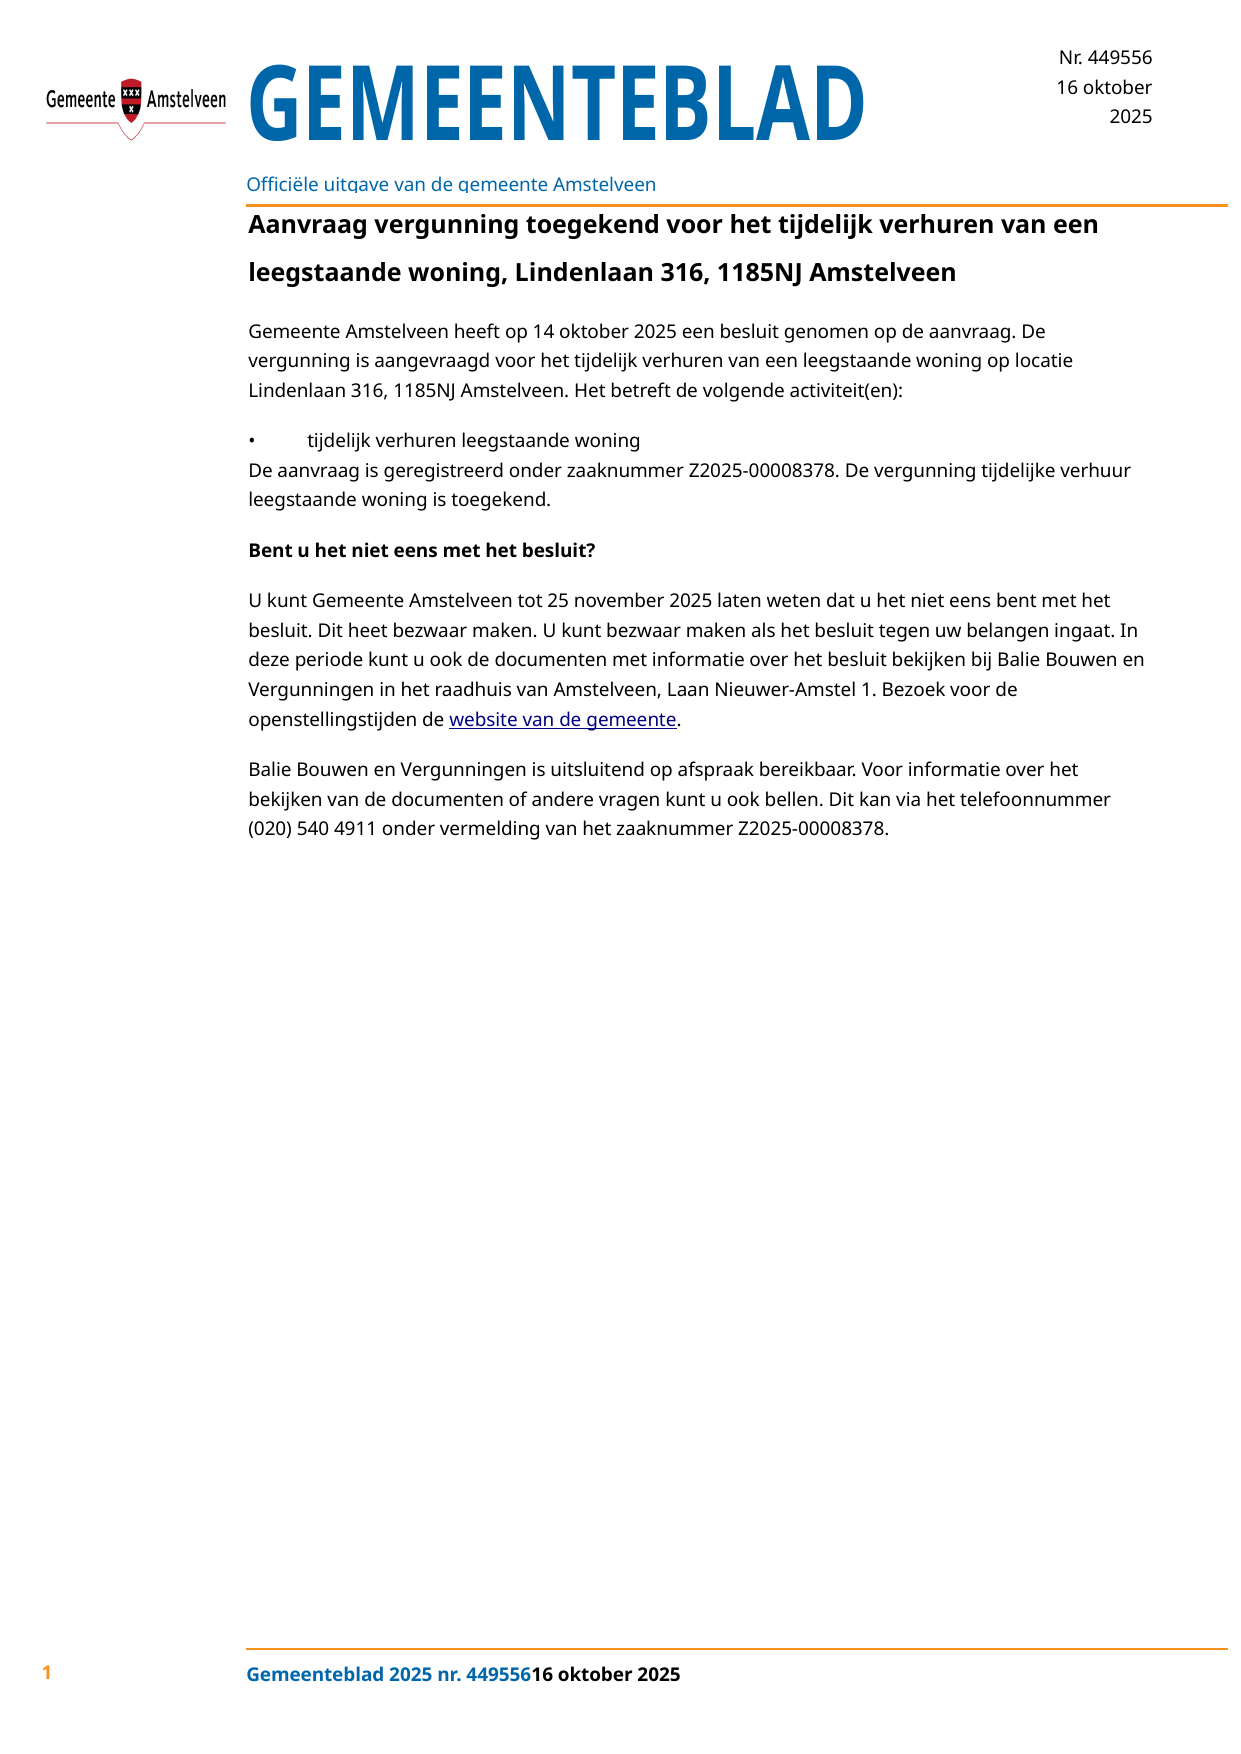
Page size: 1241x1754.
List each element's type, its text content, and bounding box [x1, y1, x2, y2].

text Bent u het niet eens met het besluit? [248, 537, 1152, 563]
text De aanvraag is geregistreerd onder zaaknummer Z2025-00008378. De vergunning tijdelijke verhuur leegstaande woning is toegekend. [248, 457, 1152, 512]
text Gemeente Amstelveen heeft op 14 oktober 2025 een besluit genomen op de aanvraag. De vergunning is aangevraagd voor het tijdelijk verhuren van een leegstaande woning op locatie Lindenlaan 316, 1185NJ Amstelveen. Het betreft de volgende activiteit(en): [248, 318, 1152, 403]
picture [41, 47, 231, 172]
list tijdelijk verhuren leegstaande woning [248, 427, 1152, 453]
text Aanvraag vergunning toegekend voor het tijdelijk verhuren van een leegstaande woning, Lindenlaan 316, 1185NJ Amstelveen [248, 207, 1152, 288]
text U kunt Gemeente Amstelveen tot 25 november 2025 laten weten dat u het niet eens bent met het besluit. Dit heet bezwaar maken. U kunt bezwaar maken als het besluit tegen uw belangen ingaat. In deze periode kunt u ook de documenten met informatie over het besluit bekijken bij Balie Bouwen en Vergunningen in het raadhuis van Amstelveen, Laan Nieuwer-Amstel 1. Bezoek voor de openstellingstijden de website van de gemeente. [248, 587, 1152, 732]
text Balie Bouwen en Vergunningen is uitsluitend op afspraak bereikbaar. Voor informatie over het bekijken van de documenten of andere vragen kunt u ook bellen. Dit kan via het telefoonnummer (020) 540 4911 onder vermelding van het zaaknummer Z2025-00008378. [248, 756, 1152, 841]
